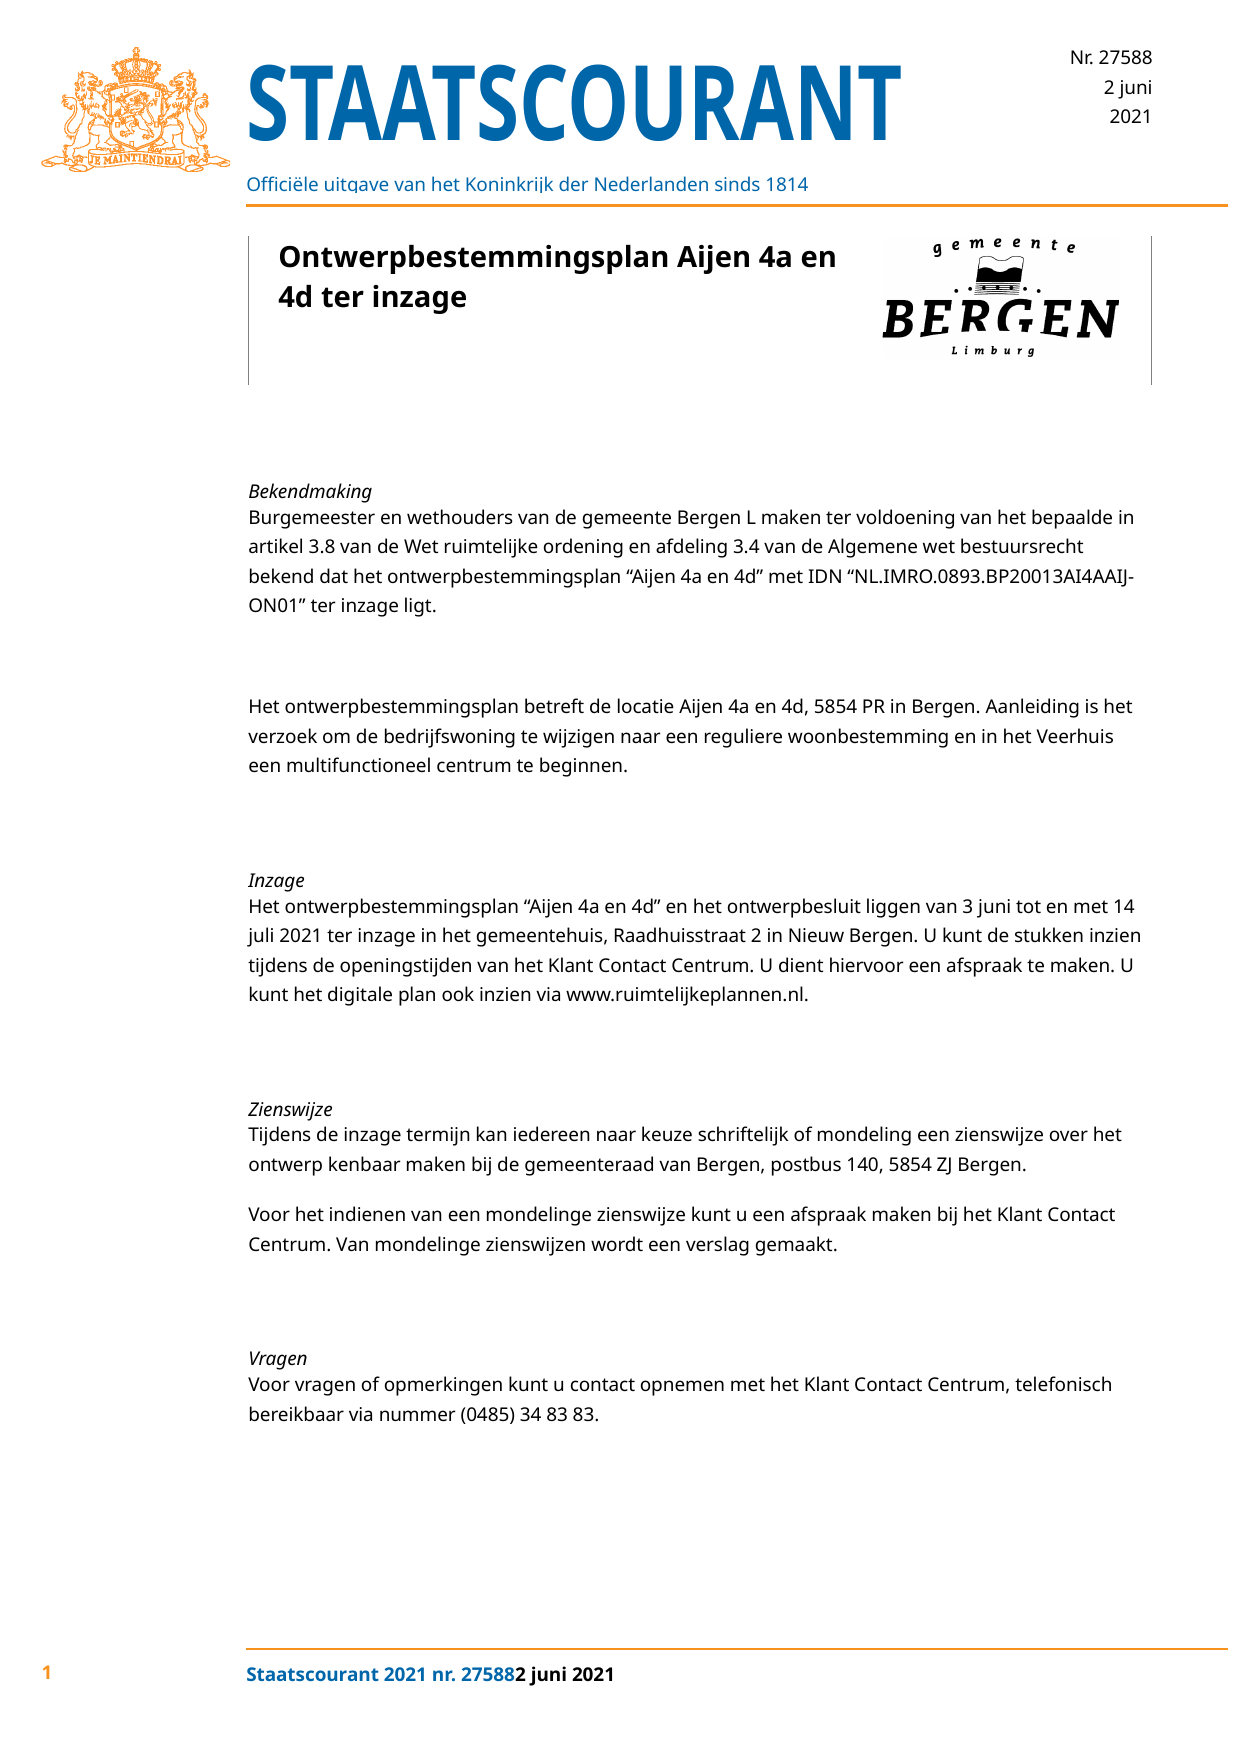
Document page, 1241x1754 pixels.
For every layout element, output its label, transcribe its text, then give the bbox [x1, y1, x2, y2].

text Tijdens de inzage termijn kan iedereen naar keuze schriftelijk of mondeling een zienswijze over het ontwerp kenbaar maken bij de gemeenteraad van Bergen, postbus 140, 5854 ZJ Bergen. [248, 1122, 1152, 1177]
text Voor vragen of opmerkingen kunt u contact opnemen met het Klant Contact Centrum, telefonisch bereikbaar via nummer (0485) 34 83 83. [248, 1371, 1152, 1427]
table_header [850, 236, 1151, 385]
text Het ontwerpbestemmingsplan “Aijen 4a en 4d” en het ontwerpbesluit liggen van 3 juni tot en met 14 juli 2021 ter inzage in het gemeentehuis, Raadhuisstraat 2 in Nieuw Bergen. U kunt de stukken inzien tijdens de openingstijden van het Klant Contact Centrum. U dient hiervoor een afspraak te maken. U kunt het digitale plan ook inzien via www.ruimtelijkeplannen.nl. [248, 893, 1152, 1007]
picture [882, 236, 1119, 359]
text Inzage [248, 867, 1152, 893]
text Het ontwerpbestemmingsplan betreft de locatie Aijen 4a en 4d, 5854 PR in Bergen. Aanleiding is het verzoek om de bedrijfswoning te wijzigen naar een reguliere woonbestemming en in het Veerhuis een multifunctioneel centrum te beginnen. [248, 693, 1152, 778]
text Bekendmaking [248, 478, 1152, 504]
picture [41, 47, 231, 172]
table_header Ontwerpbestemmingsplan Aijen 4a en 4d ter inzage [249, 236, 850, 385]
text Burgemeester en wethouders van de gemeente Bergen L maken ter voldoening van het bepaalde in artikel 3.8 van de Wet ruimtelijke ordening en afdeling 3.4 van de Algemene wet bestuursrecht bekend dat het ontwerpbestemmingsplan “Aijen 4a en 4d” met IDN “NL.IMRO.0893.BP20013AI4AAIJ-ON01” ter inzage ligt. [248, 504, 1152, 618]
text Vragen [248, 1346, 1152, 1371]
text Voor het indienen van een mondelinge zienswijze kunt u een afspraak maken bij het Klant Contact Centrum. Van mondelinge zienswijzen wordt een verslag gemaakt. [248, 1202, 1152, 1257]
text Zienswijze [248, 1096, 1152, 1122]
